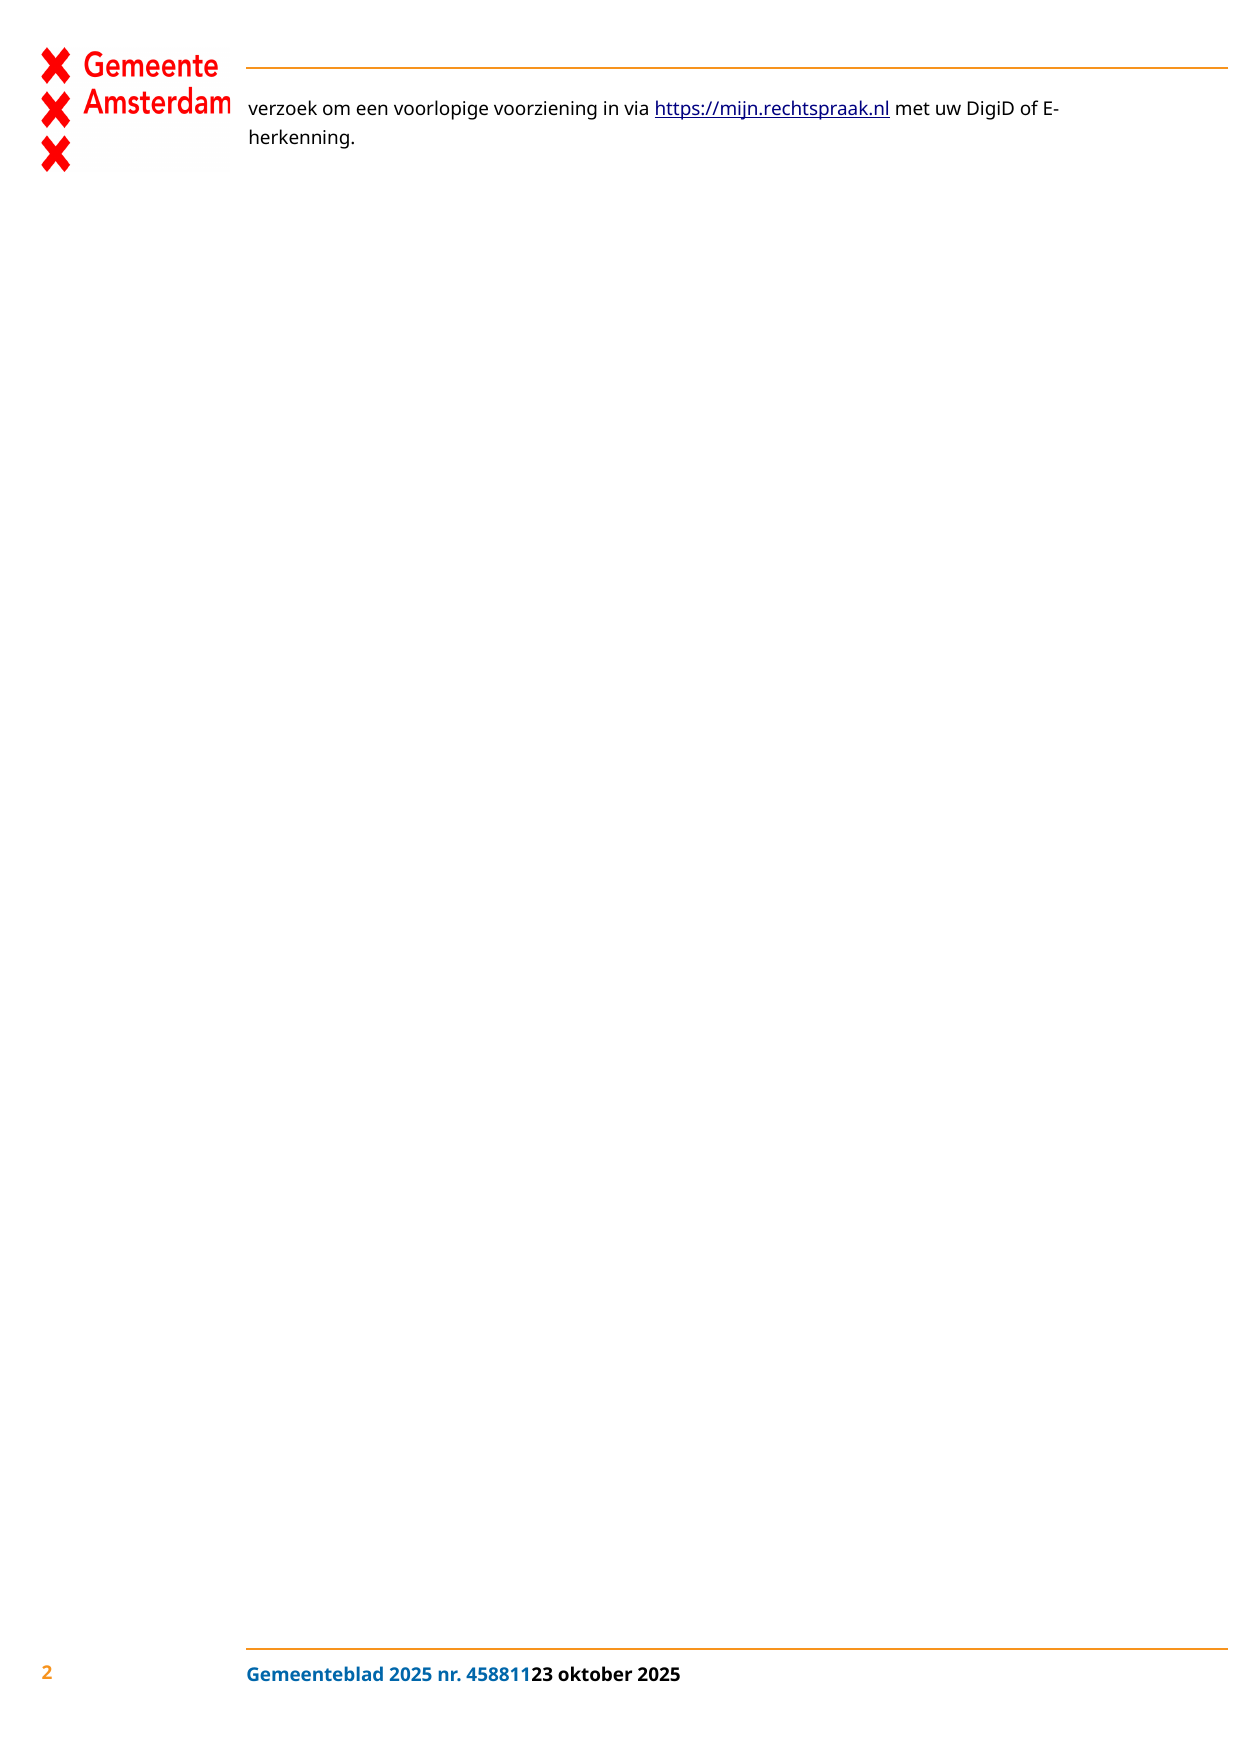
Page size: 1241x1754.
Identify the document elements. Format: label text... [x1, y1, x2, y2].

text verzoek om een voorlopige voorziening in via https://mijn.rechtspraak.nl met uw DigiD of E-herkenning. [248, 95, 1152, 150]
picture [41, 47, 231, 172]
